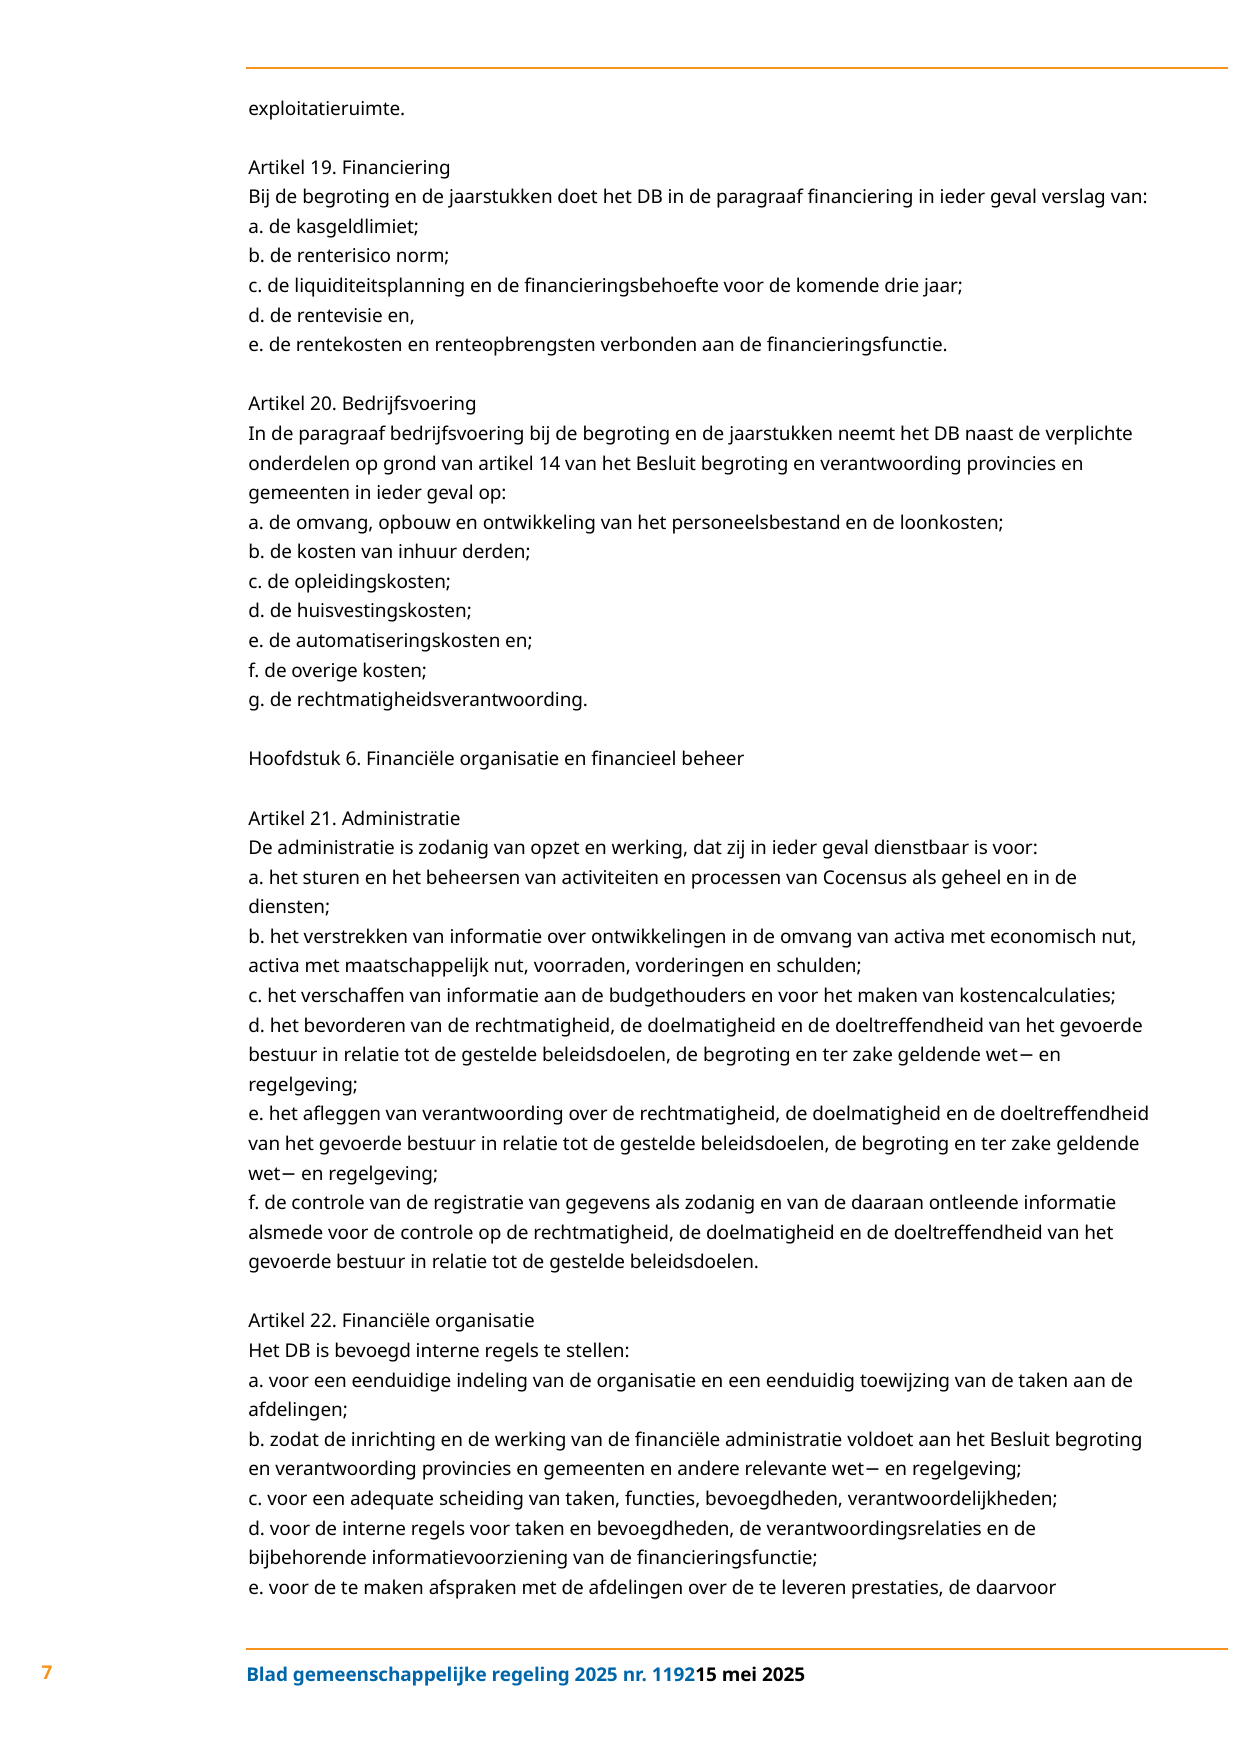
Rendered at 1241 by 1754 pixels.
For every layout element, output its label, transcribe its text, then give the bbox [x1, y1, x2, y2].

text d. voor de interne regels voor taken en bevoegdheden, de verantwoordingsrelaties en de bijbehorende informatievoorziening van de financieringsfunctie; [248, 1515, 1152, 1570]
text c. het verschaffen van informatie aan de budgethouders en voor het maken van kostencalculaties; [248, 982, 1152, 1008]
text c. de opleidingskosten; [248, 568, 1152, 594]
text exploitatieruimte. [248, 95, 1152, 121]
text d. het bevorderen van de rechtmatigheid, de doelmatigheid en de doeltreffendheid van het gevoerde bestuur in relatie tot de gestelde beleidsdoelen, de begroting en ter zake geldende wet− en regelgeving; [248, 1012, 1152, 1097]
text a. het sturen en het beheersen van activiteiten en processen van Cocensus als geheel en in de diensten; [248, 864, 1152, 919]
text Hoofdstuk 6. Financiële organisatie en financieel beheer [248, 746, 1152, 771]
text a. voor een eenduidige indeling van de organisatie en een eenduidig toewijzing van de taken aan de afdelingen; [248, 1367, 1152, 1422]
text c. voor een adequate scheiding van taken, functies, bevoegdheden, verantwoordelijkheden; [248, 1485, 1152, 1511]
text f. de overige kosten; [248, 657, 1152, 683]
text a. de kasgeldlimiet; [248, 213, 1152, 239]
text d. de rentevisie en, [248, 302, 1152, 328]
text b. de renterisico norm; [248, 243, 1152, 268]
text b. zodat de inrichting en de werking van de financiële administratie voldoet aan het Besluit begroting en verantwoording provincies en gemeenten en andere relevante wet− en regelgeving; [248, 1426, 1152, 1481]
text e. voor de te maken afspraken met de afdelingen over de te leveren prestaties, de daarvoor [248, 1574, 1152, 1600]
text f. de controle van de registratie van gegevens als zodanig en van de daaraan ontleende informatie alsmede voor de controle op de rechtmatigheid, de doelmatigheid en de doeltreffendheid van het gevoerde bestuur in relatie tot de gestelde beleidsdoelen. [248, 1189, 1152, 1274]
text b. de kosten van inhuur derden; [248, 538, 1152, 564]
text Het DB is bevoegd interne regels te stellen: [248, 1337, 1152, 1363]
text Artikel 19. Financiering [248, 154, 1152, 180]
text d. de huisvestingskosten; [248, 598, 1152, 623]
text Artikel 21. Administratie [248, 805, 1152, 831]
text De administratie is zodanig van opzet en werking, dat zij in ieder geval dienstbaar is voor: [248, 834, 1152, 860]
text Artikel 22. Financiële organisatie [248, 1308, 1152, 1333]
text c. de liquiditeitsplanning en de financieringsbehoefte voor de komende drie jaar; [248, 272, 1152, 298]
text g. de rechtmatigheidsverantwoording. [248, 686, 1152, 712]
text Artikel 20. Bedrijfsvoering [248, 391, 1152, 416]
text In de paragraaf bedrijfsvoering bij de begroting en de jaarstukken neemt het DB naast de verplichte onderdelen op grond van artikel 14 van het Besluit begroting en verantwoording provincies en gemeenten in ieder geval op: [248, 420, 1152, 505]
text Bij de begroting en de jaarstukken doet het DB in de paragraaf financiering in ieder geval verslag van: [248, 183, 1152, 209]
text e. het afleggen van verantwoording over de rechtmatigheid, de doelmatigheid en de doeltreffendheid van het gevoerde bestuur in relatie tot de gestelde beleidsdoelen, de begroting en ter zake geldende wet− en regelgeving; [248, 1101, 1152, 1186]
text a. de omvang, opbouw en ontwikkeling van het personeelsbestand en de loonkosten; [248, 509, 1152, 535]
text e. de automatiseringskosten en; [248, 627, 1152, 653]
text b. het verstrekken van informatie over ontwikkelingen in de omvang van activa met economisch nut, activa met maatschappelijk nut, voorraden, vorderingen en schulden; [248, 923, 1152, 978]
text e. de rentekosten en renteopbrengsten verbonden aan de financieringsfunctie. [248, 331, 1152, 357]
picture [41, 47, 231, 172]
